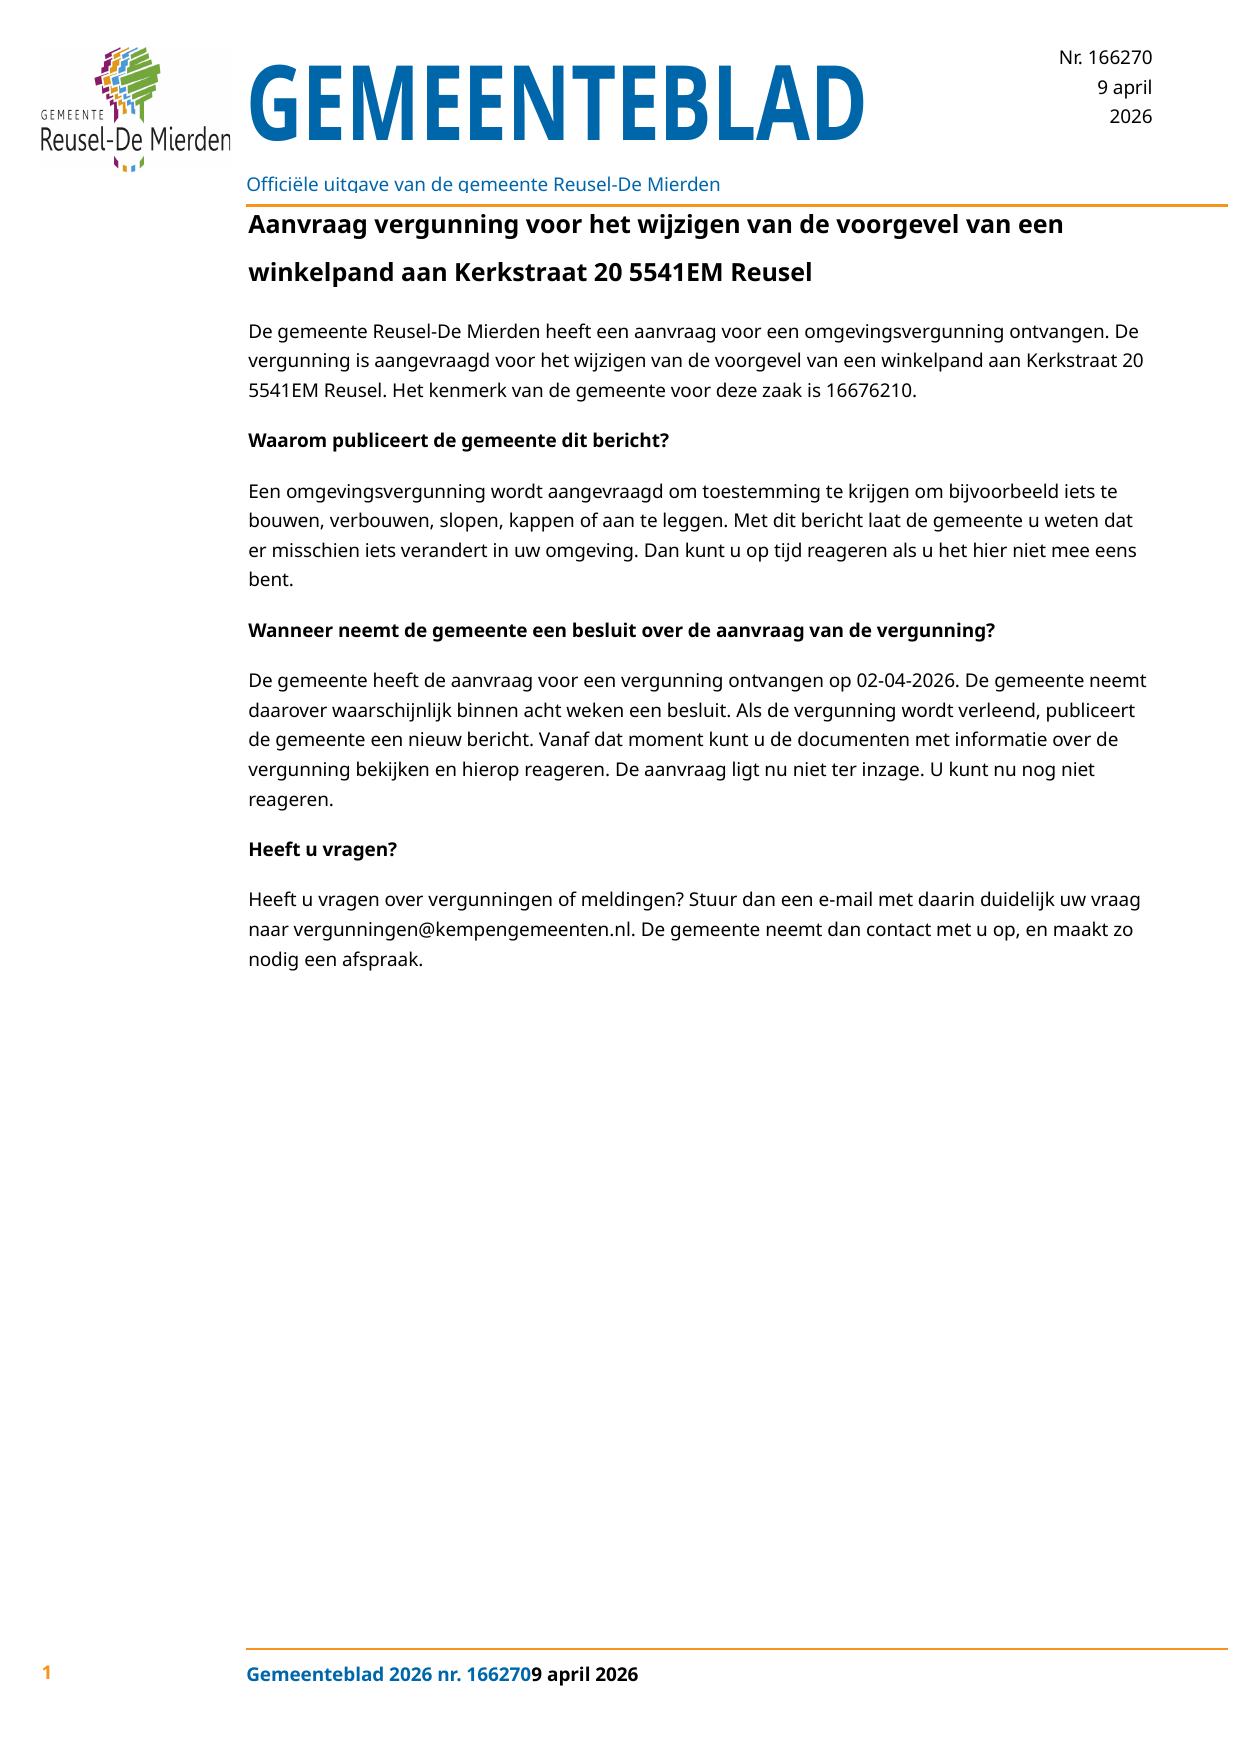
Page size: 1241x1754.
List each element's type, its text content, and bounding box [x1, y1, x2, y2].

text Heeft u vragen over vergunningen of meldingen? Stuur dan een e-mail met daarin duidelijk uw vraag naar vergunningen@kempengemeenten.nl. De gemeente neemt dan contact met u op, en maakt zo nodig een afspraak. [248, 887, 1152, 972]
text Wanneer neemt de gemeente een besluit over de aanvraag van de vergunning? [248, 617, 1152, 643]
text Heeft u vragen? [248, 836, 1152, 862]
text De gemeente heeft de aanvraag voor een vergunning ontvangen op 02-04-2026. De gemeente neemt daarover waarschijnlijk binnen acht weken een besluit. Als de vergunning wordt verleend, publiceert de gemeente een nieuw bericht. Vanaf dat moment kunt u de documenten met informatie over de vergunning bekijken en hierop reageren. De aanvraag ligt nu niet ter inzage. U kunt nu nog niet reageren. [248, 667, 1152, 812]
text Aanvraag vergunning voor het wijzigen van de voorgevel van een winkelpand aan Kerkstraat 20 5541EM Reusel [248, 207, 1152, 288]
text Waarom publiceert de gemeente dit bericht? [248, 427, 1152, 453]
text Een omgevingsvergunning wordt aangevraagd om toestemming te krijgen om bijvoorbeeld iets te bouwen, verbouwen, slopen, kappen of aan te leggen. Met dit bericht laat de gemeente u weten dat er misschien iets verandert in uw omgeving. Dan kunt u op tijd reageren als u het hier niet mee eens bent. [248, 478, 1152, 592]
picture [41, 47, 231, 172]
text De gemeente Reusel-De Mierden heeft een aanvraag voor een omgevingsvergunning ontvangen. De vergunning is aangevraagd voor het wijzigen van de voorgevel van een winkelpand aan Kerkstraat 20 5541EM Reusel. Het kenmerk van de gemeente voor deze zaak is 16676210. [248, 318, 1152, 403]
